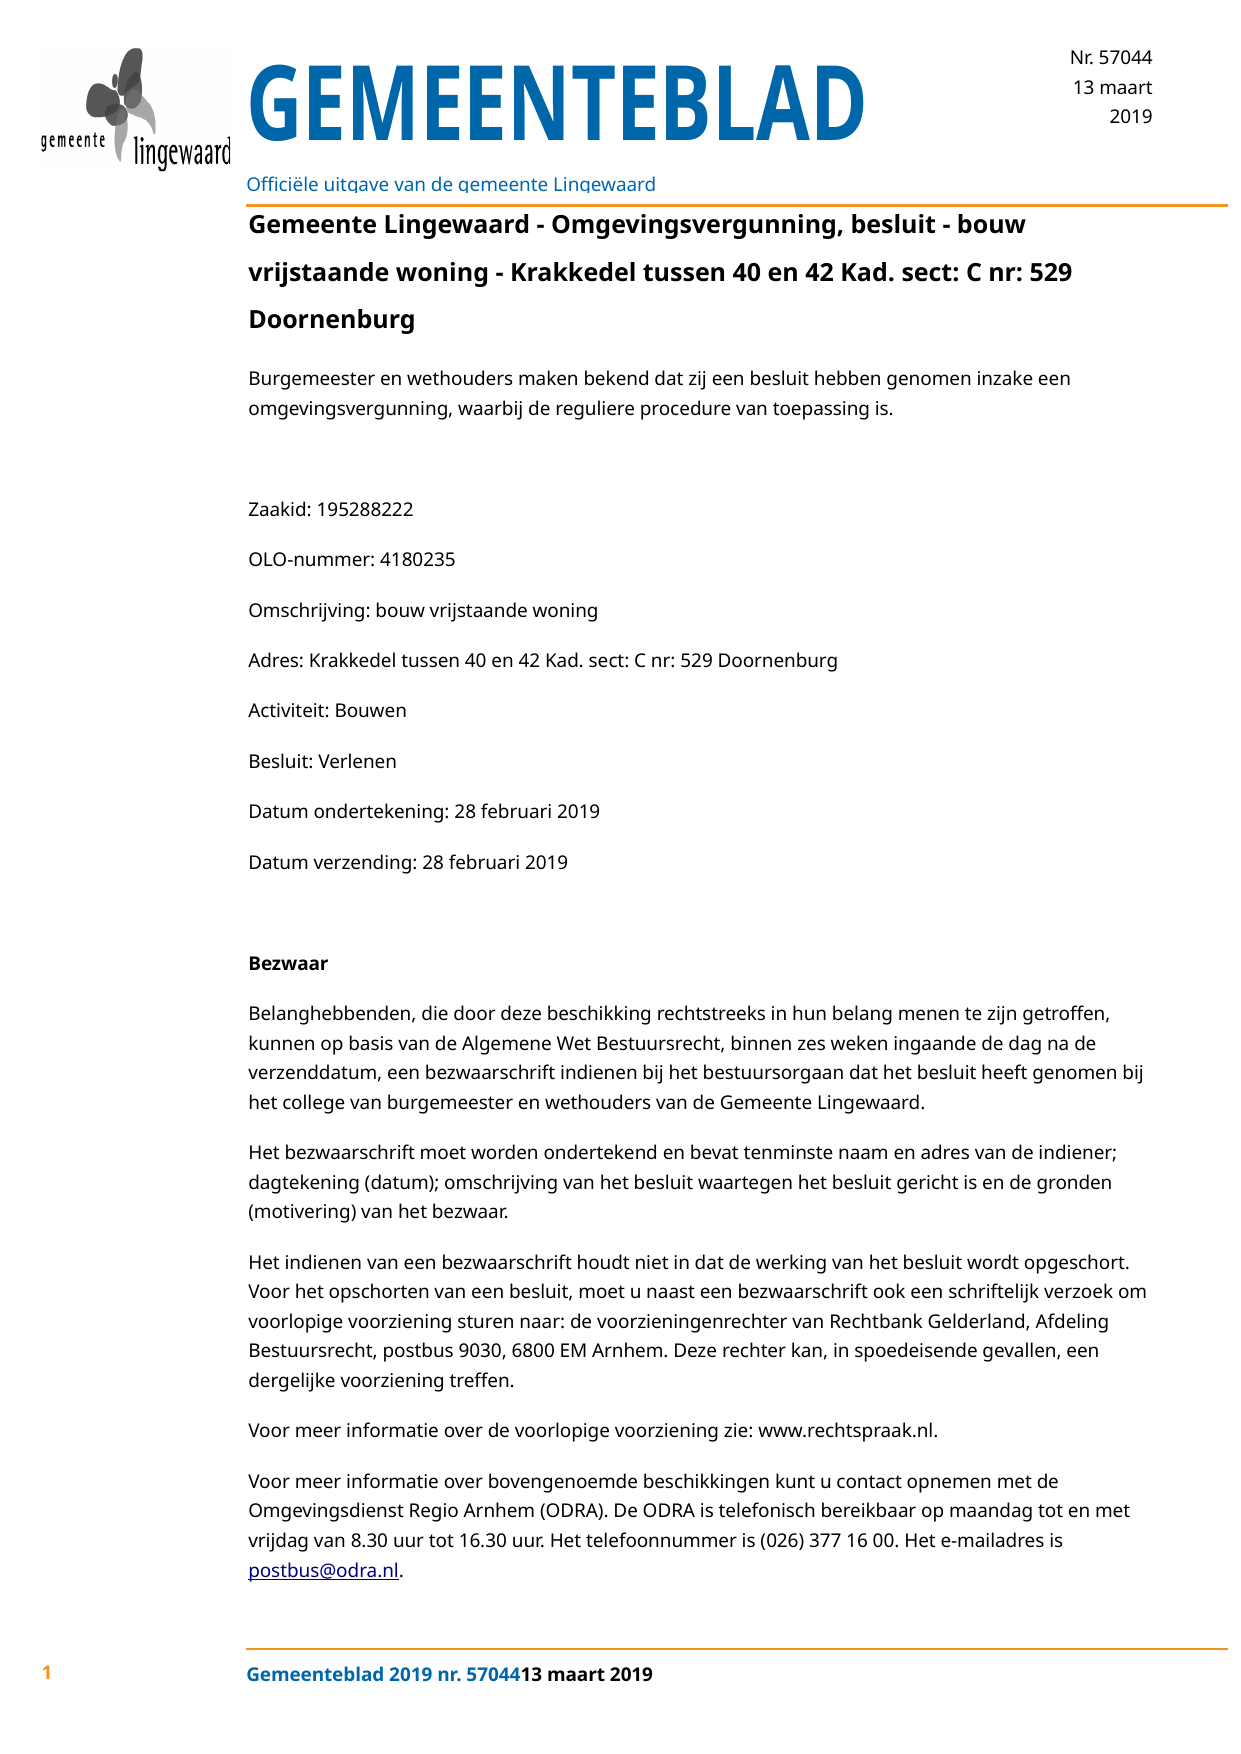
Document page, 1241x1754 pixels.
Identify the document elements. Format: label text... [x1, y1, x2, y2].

text Datum verzending: 28 februari 2019 [248, 849, 1152, 874]
text Omschrijving: bouw vrijstaande woning [248, 597, 1152, 622]
text Bezwaar [248, 950, 1152, 975]
text Het bezwaarschrift moet worden ondertekend en bevat tenminste naam en adres van de indiener; dagtekening (datum); omschrijving van het besluit waartegen het besluit gericht is en de gronden (motivering) van het bezwaar. [248, 1139, 1152, 1224]
text Burgemeester en wethouders maken bekend dat zij een besluit hebben genomen inzake een omgevingsvergunning, waarbij de reguliere procedure van toepassing is. [248, 366, 1152, 421]
text Voor meer informatie over de voorlopige voorziening zie: www.rechtspraak.nl. [248, 1418, 1152, 1443]
text Activiteit: Bouwen [248, 698, 1152, 723]
text Adres: Krakkedel tussen 40 en 42 Kad. sect: C nr: 529 Doornenburg [248, 647, 1152, 673]
text Zaakid: 195288222 [248, 496, 1152, 522]
picture [41, 47, 231, 172]
text Belanghebbenden, die door deze beschikking rechtstreeks in hun belang menen te zijn getroffen, kunnen op basis van de Algemene Wet Bestuursrecht, binnen zes weken ingaande de dag na de verzenddatum, een bezwaarschrift indienen bij het bestuursorgaan dat het besluit heeft genomen bij het college van burgemeester en wethouders van de Gemeente Lingewaard. [248, 1000, 1152, 1114]
text OLO-nummer: 4180235 [248, 546, 1152, 572]
text Datum ondertekening: 28 februari 2019 [248, 798, 1152, 824]
text Gemeente Lingewaard - Omgevingsvergunning, besluit - bouw vrijstaande woning - Krakkedel tussen 40 en 42 Kad. sect: C nr: 529 Doornenburg [248, 207, 1152, 336]
text Voor meer informatie over bovengenoemde beschikkingen kunt u contact opnemen met de Omgevingsdienst Regio Arnhem (ODRA). De ODRA is telefonisch bereikbaar op maandag tot en met vrijdag van 8.30 uur tot 16.30 uur. Het telefoonnummer is (026) 377 16 00. Het e-mailadres is postbus@odra.nl. [248, 1468, 1152, 1582]
text Het indienen van een bezwaarschrift houdt niet in dat de werking van het besluit wordt opgeschort. Voor het opschorten van een besluit, moet u naast een bezwaarschrift ook een schriftelijk verzoek om voorlopige voorziening sturen naar: de voorzieningenrechter van Rechtbank Gelderland, Afdeling Bestuursrecht, postbus 9030, 6800 EM Arnhem. Deze rechter kan, in spoedeisende gevallen, een dergelijke voorziening treffen. [248, 1249, 1152, 1393]
text Besluit: Verlenen [248, 748, 1152, 774]
